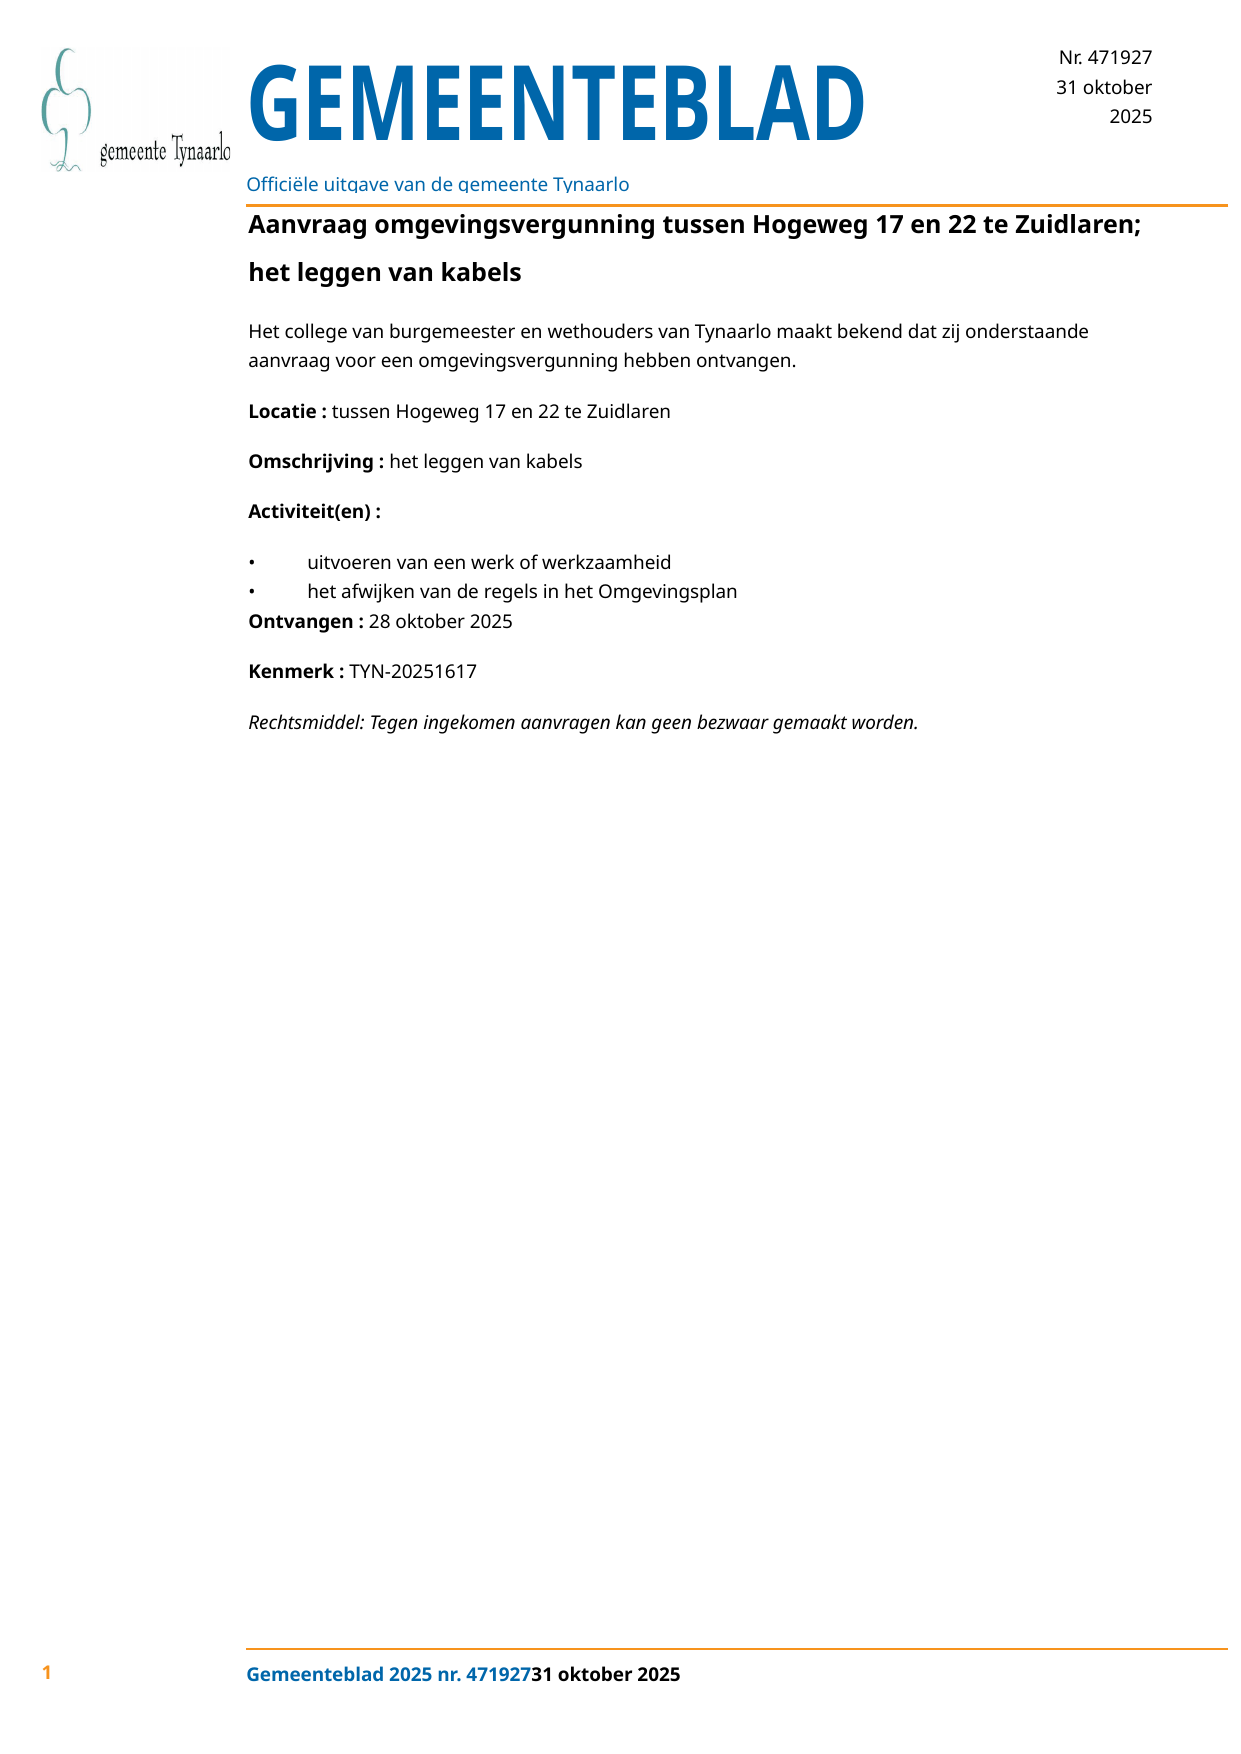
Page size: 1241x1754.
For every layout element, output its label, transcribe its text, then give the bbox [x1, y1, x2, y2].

text Aanvraag omgevingsvergunning tussen Hogeweg 17 en 22 te Zuidlaren; het leggen van kabels [248, 207, 1152, 288]
text Omschrijving : het leggen van kabels [248, 448, 1152, 474]
list uitvoeren van een werk of werkzaamheid [248, 549, 1152, 575]
text Locatie : tussen Hogeweg 17 en 22 te Zuidlaren [248, 398, 1152, 424]
text Activiteit(en) : [248, 499, 1152, 524]
text Kenmerk : TYN-20251617 [248, 659, 1152, 684]
picture [41, 47, 231, 172]
text Het college van burgemeester en wethouders van Tynaarlo maakt bekend dat zij onderstaande aanvraag voor een omgevingsvergunning hebben ontvangen. [248, 318, 1152, 373]
list het afwijken van de regels in het Omgevingsplan [248, 579, 1152, 604]
text Rechtsmiddel: Tegen ingekomen aanvragen kan geen bezwaar gemaakt worden. [248, 709, 1152, 735]
text Ontvangen : 28 oktober 2025 [248, 608, 1152, 634]
